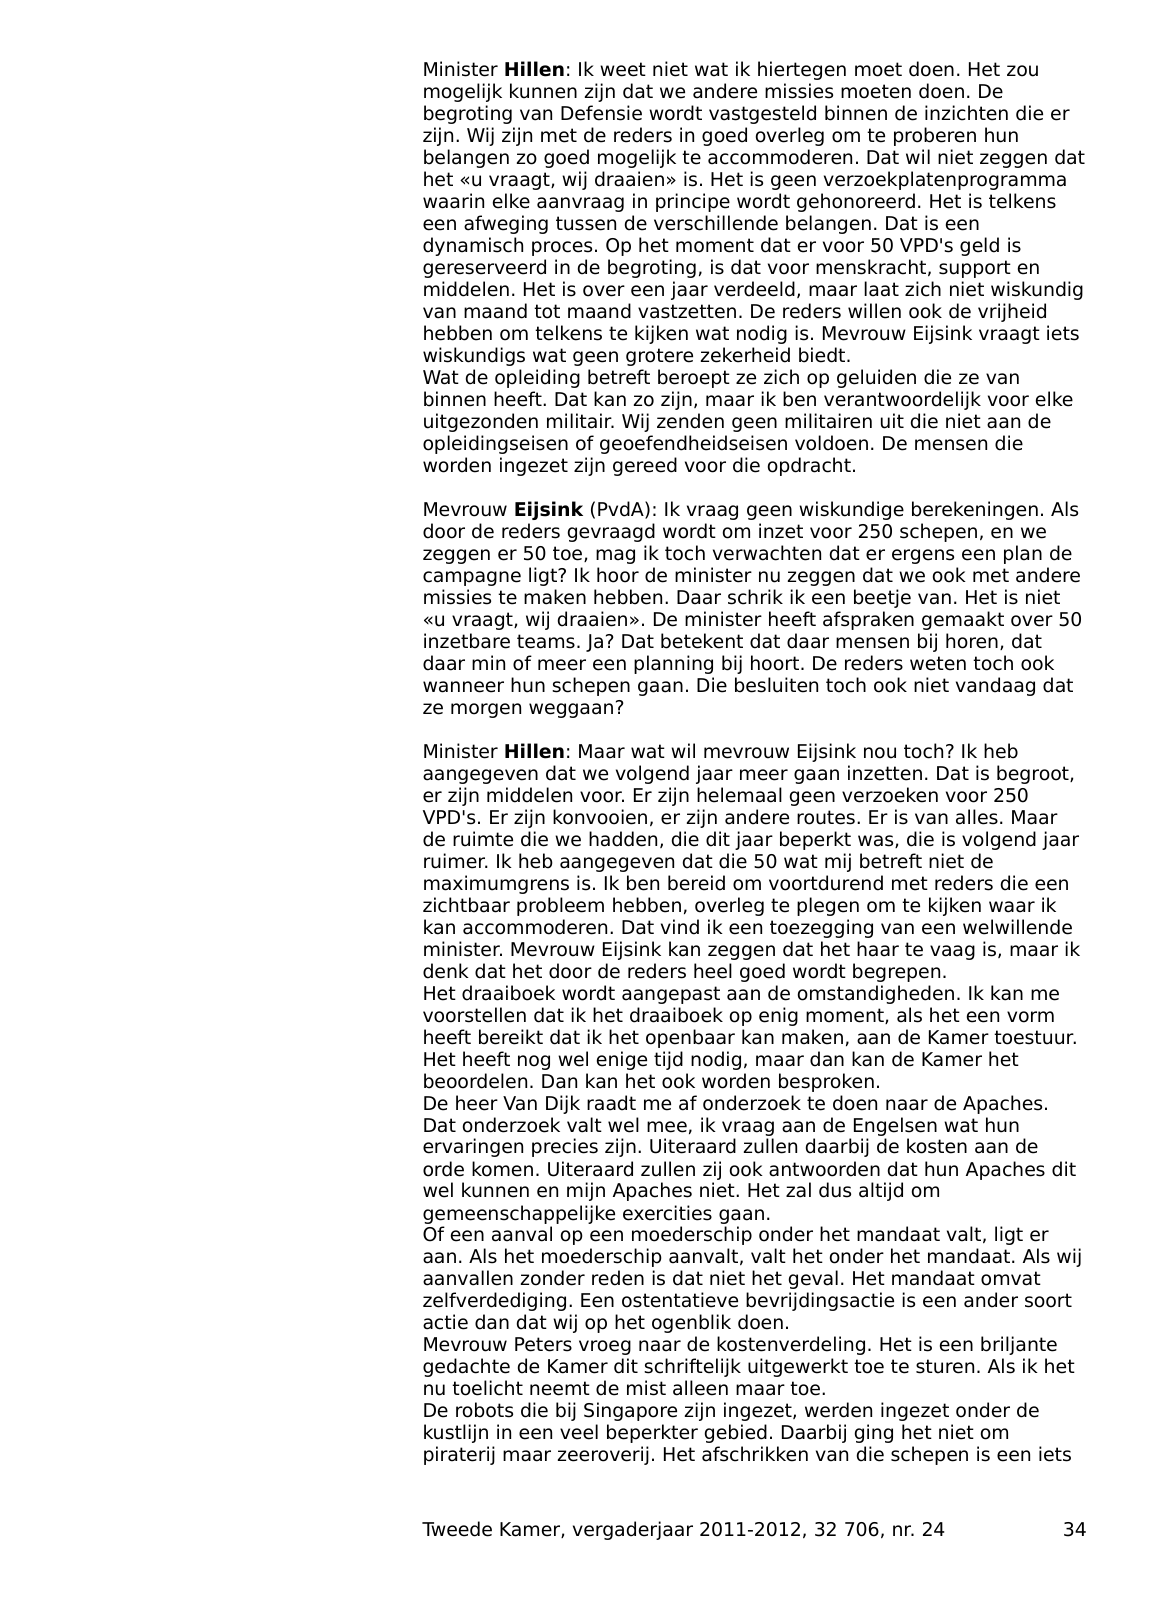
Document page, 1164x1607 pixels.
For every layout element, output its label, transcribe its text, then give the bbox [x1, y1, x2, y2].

text Wat de opleiding betreft beroept ze zich op geluiden die ze van binnen heeft. Dat kan zo zijn, maar ik ben verantwoordelijk voor elke uitgezonden militair. Wij zenden geen militairen uit die niet aan de opleidingseisen of geoefendheidseisen voldoen. De mensen die worden ingezet zijn gereed voor die opdracht. [422, 367, 1087, 477]
text Minister Hillen: Maar wat wil mevrouw Eijsink nou toch? Ik heb aangegeven dat we volgend jaar meer gaan inzetten. Dat is begroot, er zijn middelen voor. Er zijn helemaal geen verzoeken voor 250 VPD's. Er zijn konvooien, er zijn andere routes. Er is van alles. Maar de ruimte die we hadden, die dit jaar beperkt was, die is volgend jaar ruimer. Ik heb aangegeven dat die 50 wat mij betreft niet de maximumgrens is. Ik ben bereid om voortdurend met reders die een zichtbaar probleem hebben, overleg te plegen om te kijken waar ik kan accommoderen. Dat vind ik een toezegging van een welwillende minister. Mevrouw Eijsink kan zeggen dat het haar te vaag is, maar ik denk dat het door de reders heel goed wordt begrepen. [422, 741, 1087, 983]
text Het draaiboek wordt aangepast aan de omstandigheden. Ik kan me voorstellen dat ik het draaiboek op enig moment, als het een vorm heeft bereikt dat ik het openbaar kan maken, aan de Kamer toestuur. Het heeft nog wel enige tijd nodig, maar dan kan de Kamer het beoordelen. Dan kan het ook worden besproken. [422, 983, 1087, 1092]
text Mevrouw Peters vroeg naar de kostenverdeling. Het is een briljante gedachte de Kamer dit schriftelijk uitgewerkt toe te sturen. Als ik het nu toelicht neemt de mist alleen maar toe. [422, 1334, 1087, 1400]
text Mevrouw Eijsink (PvdA): Ik vraag geen wiskundige berekeningen. Als door de reders gevraagd wordt om inzet voor 250 schepen, en we zeggen er 50 toe, mag ik toch verwachten dat er ergens een plan de campagne ligt? Ik hoor de minister nu zeggen dat we ook met andere missies te maken hebben. Daar schrik ik een beetje van. Het is niet «u vraagt, wij draaien». De minister heeft afspraken gemaakt over 50 inzetbare teams. Ja? Dat betekent dat daar mensen bij horen, dat daar min of meer een planning bij hoort. De reders weten toch ook wanneer hun schepen gaan. Die besluiten toch ook niet vandaag dat ze morgen weggaan? [422, 499, 1087, 719]
text Of een aanval op een moederschip onder het mandaat valt, ligt er aan. Als het moederschip aanvalt, valt het onder het mandaat. Als wij aanvallen zonder reden is dat niet het geval. Het mandaat omvat zelfverdediging. Een ostentatieve bevrijdingsactie is een ander soort actie dan dat wij op het ogenblik doen. [422, 1224, 1087, 1334]
text De robots die bij Singapore zijn ingezet, werden ingezet onder de kustlijn in een veel beperkter gebied. Daarbij ging het niet om piraterij maar zeeroverij. Het afschrikken van die schepen is een iets [422, 1400, 1087, 1466]
text De heer Van Dijk raadt me af onderzoek te doen naar de Apaches. Dat onderzoek valt wel mee, ik vraag aan de Engelsen wat hun ervaringen precies zijn. Uiteraard zullen daarbij de kosten aan de orde komen. Uiteraard zullen zij ook antwoorden dat hun Apaches dit wel kunnen en mijn Apaches niet. Het zal dus altijd om gemeenschappelijke exercities gaan. [422, 1092, 1087, 1224]
text Minister Hillen: Ik weet niet wat ik hiertegen moet doen. Het zou mogelijk kunnen zijn dat we andere missies moeten doen. De begroting van Defensie wordt vastgesteld binnen de inzichten die er zijn. Wij zijn met de reders in goed overleg om te proberen hun belangen zo goed mogelijk te accommoderen. Dat wil niet zeggen dat het «u vraagt, wij draaien» is. Het is geen verzoekplatenprogramma waarin elke aanvraag in principe wordt gehonoreerd. Het is telkens een afweging tussen de verschillende belangen. Dat is een dynamisch proces. Op het moment dat er voor 50 VPD's geld is gereserveerd in de begroting, is dat voor menskracht, support en middelen. Het is over een jaar verdeeld, maar laat zich niet wiskundig van maand tot maand vastzetten. De reders willen ook de vrijheid hebben om telkens te kijken wat nodig is. Mevrouw Eijsink vraagt iets wiskundigs wat geen grotere zekerheid biedt. [422, 59, 1087, 367]
